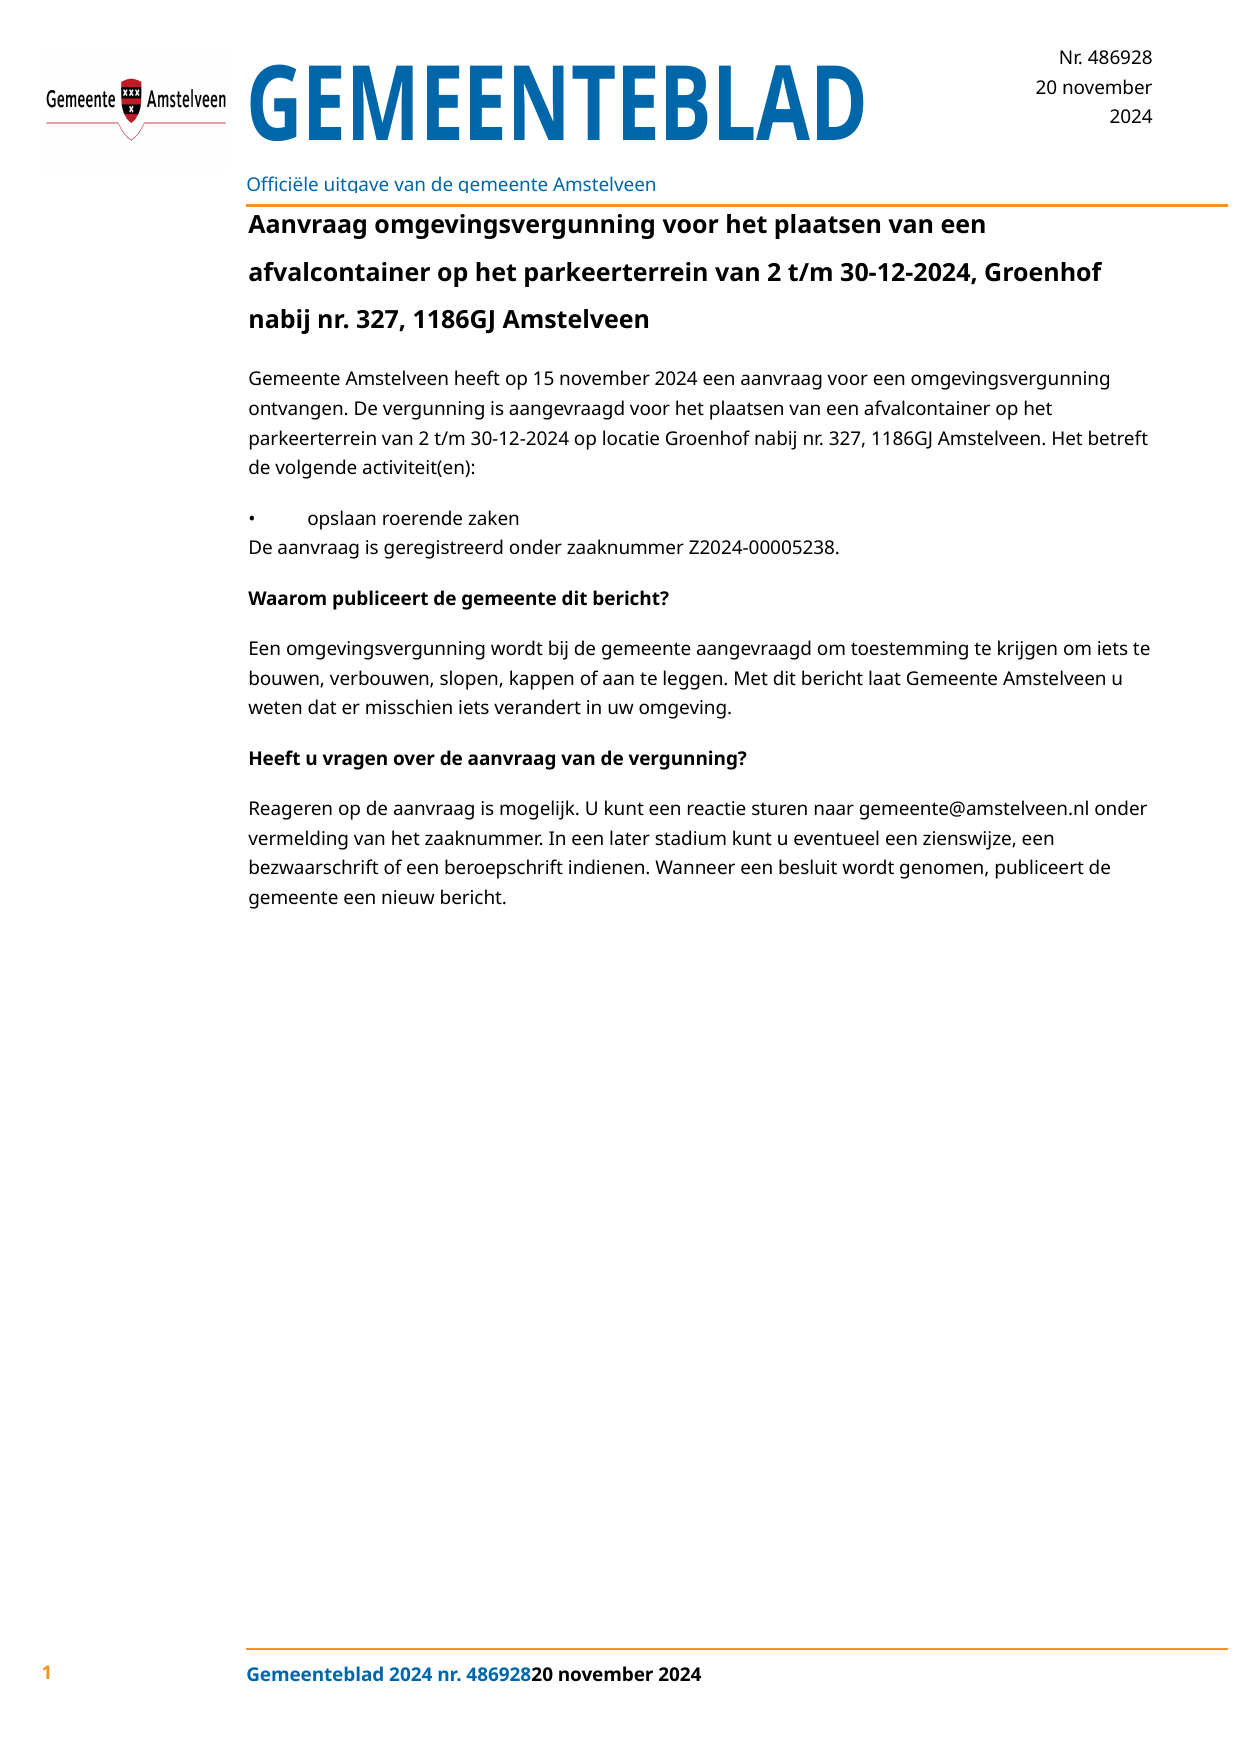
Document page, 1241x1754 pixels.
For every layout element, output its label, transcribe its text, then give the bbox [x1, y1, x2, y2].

picture [41, 47, 231, 172]
text Aanvraag omgevingsvergunning voor het plaatsen van een afvalcontainer op het parkeerterrein van 2 t/m 30-12-2024, Groenhof nabij nr. 327, 1186GJ Amstelveen [248, 207, 1152, 336]
list opslaan roerende zaken [248, 505, 1152, 530]
text Heeft u vragen over de aanvraag van de vergunning? [248, 745, 1152, 770]
text Een omgevingsvergunning wordt bij de gemeente aangevraagd om toestemming te krijgen om iets te bouwen, verbouwen, slopen, kappen of aan te leggen. Met dit bericht laat Gemeente Amstelveen u weten dat er misschien iets verandert in uw omgeving. [248, 635, 1152, 720]
text De aanvraag is geregistreerd onder zaaknummer Z2024-00005238. [248, 534, 1152, 560]
text Reageren op de aanvraag is mogelijk. U kunt een reactie sturen naar gemeente@amstelveen.nl onder vermelding van het zaaknummer. In een later stadium kunt u eventueel een zienswijze, een bezwaarschrift of een beroepschrift indienen. Wanneer een besluit wordt genomen, publiceert de gemeente een nieuw bericht. [248, 795, 1152, 909]
text Waarom publiceert de gemeente dit bericht? [248, 585, 1152, 610]
text Gemeente Amstelveen heeft op 15 november 2024 een aanvraag voor een omgevingsvergunning ontvangen. De vergunning is aangevraagd voor het plaatsen van een afvalcontainer op het parkeerterrein van 2 t/m 30-12-2024 op locatie Groenhof nabij nr. 327, 1186GJ Amstelveen. Het betreft de volgende activiteit(en): [248, 366, 1152, 480]
